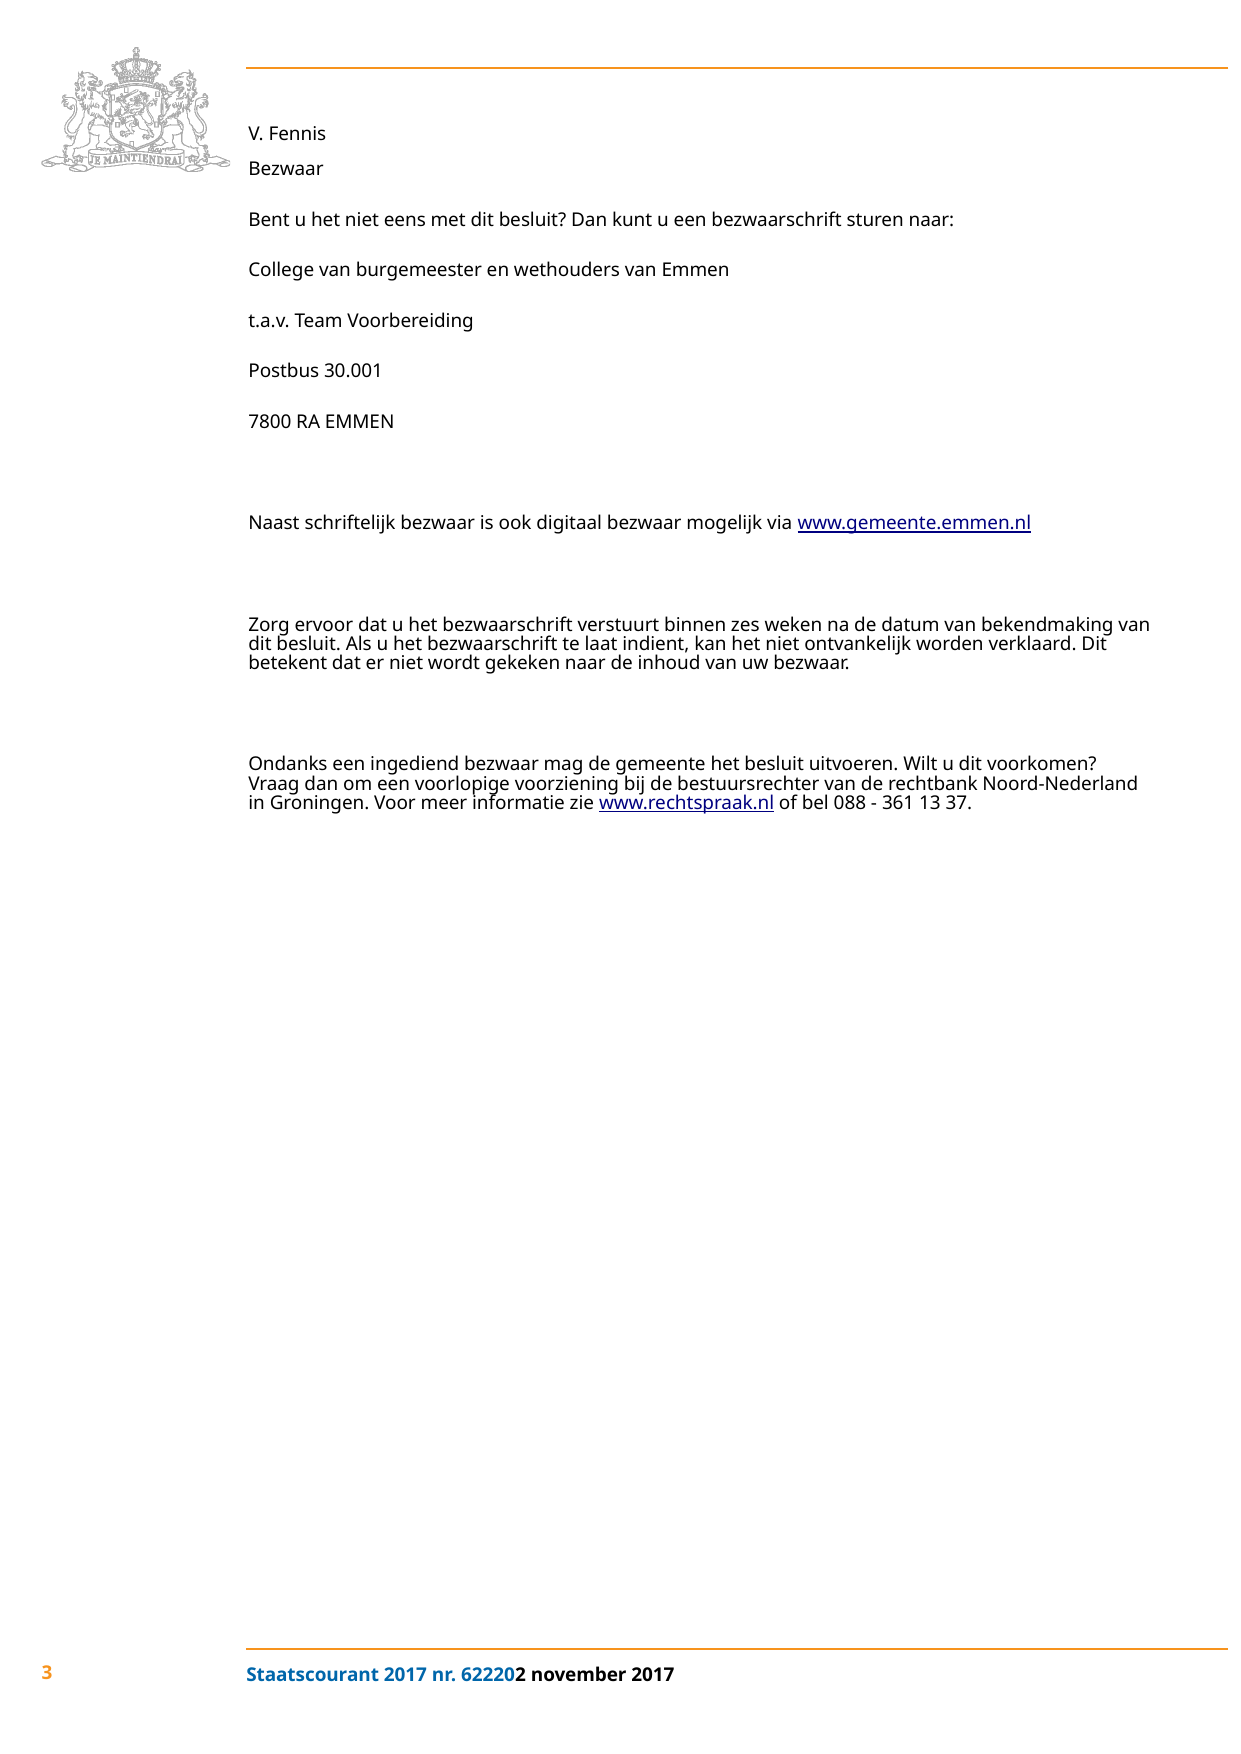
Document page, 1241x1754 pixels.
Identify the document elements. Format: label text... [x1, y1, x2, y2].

text Bezwaar [248, 160, 1152, 179]
text t.a.v. Team Voorbereiding [248, 312, 1152, 331]
text Postbus 30.001 [248, 362, 1152, 382]
text Ondanks een ingediend bezwaar mag de gemeente het besluit uitvoeren. Wilt u dit voorkomen? Vraag dan om een voorlopige voorziening bij de bestuursrechter van de rechtbank Noord-Nederland in Groningen. Voor meer informatie zie www.rechtspraak.nl of bel 088 - 361 13 37. [248, 755, 1152, 813]
text Zorg ervoor dat u het bezwaarschrift verstuurt binnen zes weken na de datum van bekendmaking van dit besluit. Als u het bezwaarschrift te laat indient, kan het niet ontvankelijk worden verklaard. Dit betekent dat er niet wordt gekeken naar de inhoud van uw bezwaar. [248, 616, 1152, 673]
text Naast schriftelijk bezwaar is ook digitaal bezwaar mogelijk via www.gemeente.emmen.nl [248, 514, 1152, 533]
picture [41, 47, 231, 172]
text V. Fennis [248, 121, 1152, 146]
text 7800 RA EMMEN [248, 413, 1152, 432]
text College van burgemeester en wethouders van Emmen [248, 261, 1152, 280]
text Bent u het niet eens met dit besluit? Dan kunt u een bezwaarschrift sturen naar: [248, 211, 1152, 230]
